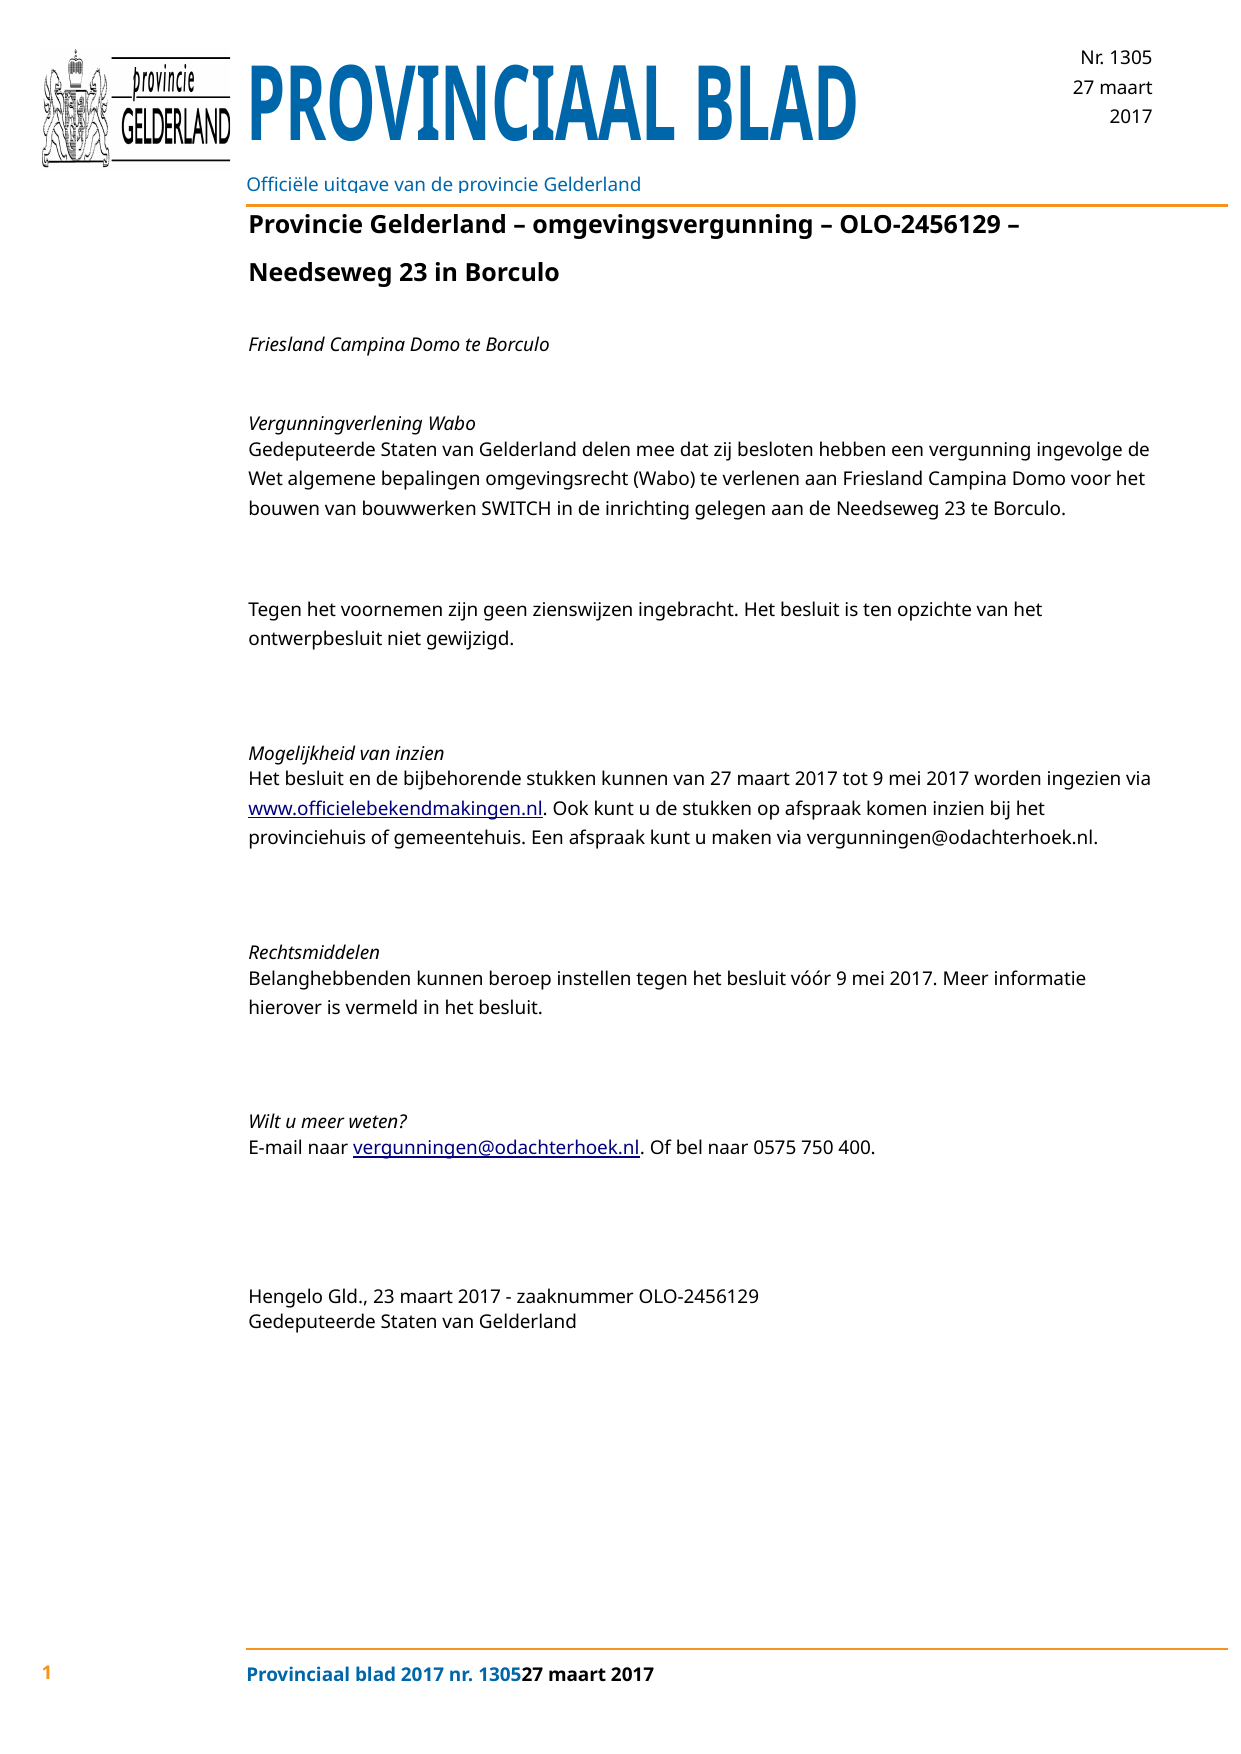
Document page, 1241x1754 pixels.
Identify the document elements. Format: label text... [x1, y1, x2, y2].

picture [41, 47, 231, 172]
text Provincie Gelderland – omgevingsvergunning – OLO-2456129 – Needseweg 23 in Borculo [248, 207, 1152, 288]
text Mogelijkheid van inzien [248, 740, 1152, 765]
text Belanghebbenden kunnen beroep instellen tegen het besluit vóór 9 mei 2017. Meer informatie hierover is vermeld in het besluit. [248, 965, 1152, 1020]
text Gedeputeerde Staten van Gelderland delen mee dat zij besloten hebben een vergunning ingevolge de Wet algemene bepalingen omgevingsrecht (Wabo) te verlenen aan Friesland Campina Domo voor het bouwen van bouwwerken SWITCH in de inrichting gelegen aan de Needseweg 23 te Borculo. [248, 436, 1152, 521]
text E-mail naar vergunningen@odachterhoek.nl. Of bel naar 0575 750 400. [248, 1134, 1152, 1160]
text Hengelo Gld., 23 maart 2017 - zaaknummer OLO-2456129 [248, 1283, 1152, 1309]
text Tegen het voornemen zijn geen zienswijzen ingebracht. Het besluit is ten opzichte van het ontwerpbesluit niet gewijzigd. [248, 596, 1152, 651]
text Friesland Campina Domo te Borculo [248, 331, 1152, 357]
text Vergunningverlening Wabo [248, 410, 1152, 436]
text Wilt u meer weten? [248, 1109, 1152, 1134]
text Rechtsmiddelen [248, 939, 1152, 965]
text Gedeputeerde Staten van Gelderland [248, 1309, 1152, 1334]
text Het besluit en de bijbehorende stukken kunnen van 27 maart 2017 tot 9 mei 2017 worden ingezien via www.officielebekendmakingen.nl. Ook kunt u de stukken op afspraak komen inzien bij het provinciehuis of gemeentehuis. Een afspraak kunt u maken via vergunningen@odachterhoek.nl. [248, 765, 1152, 850]
